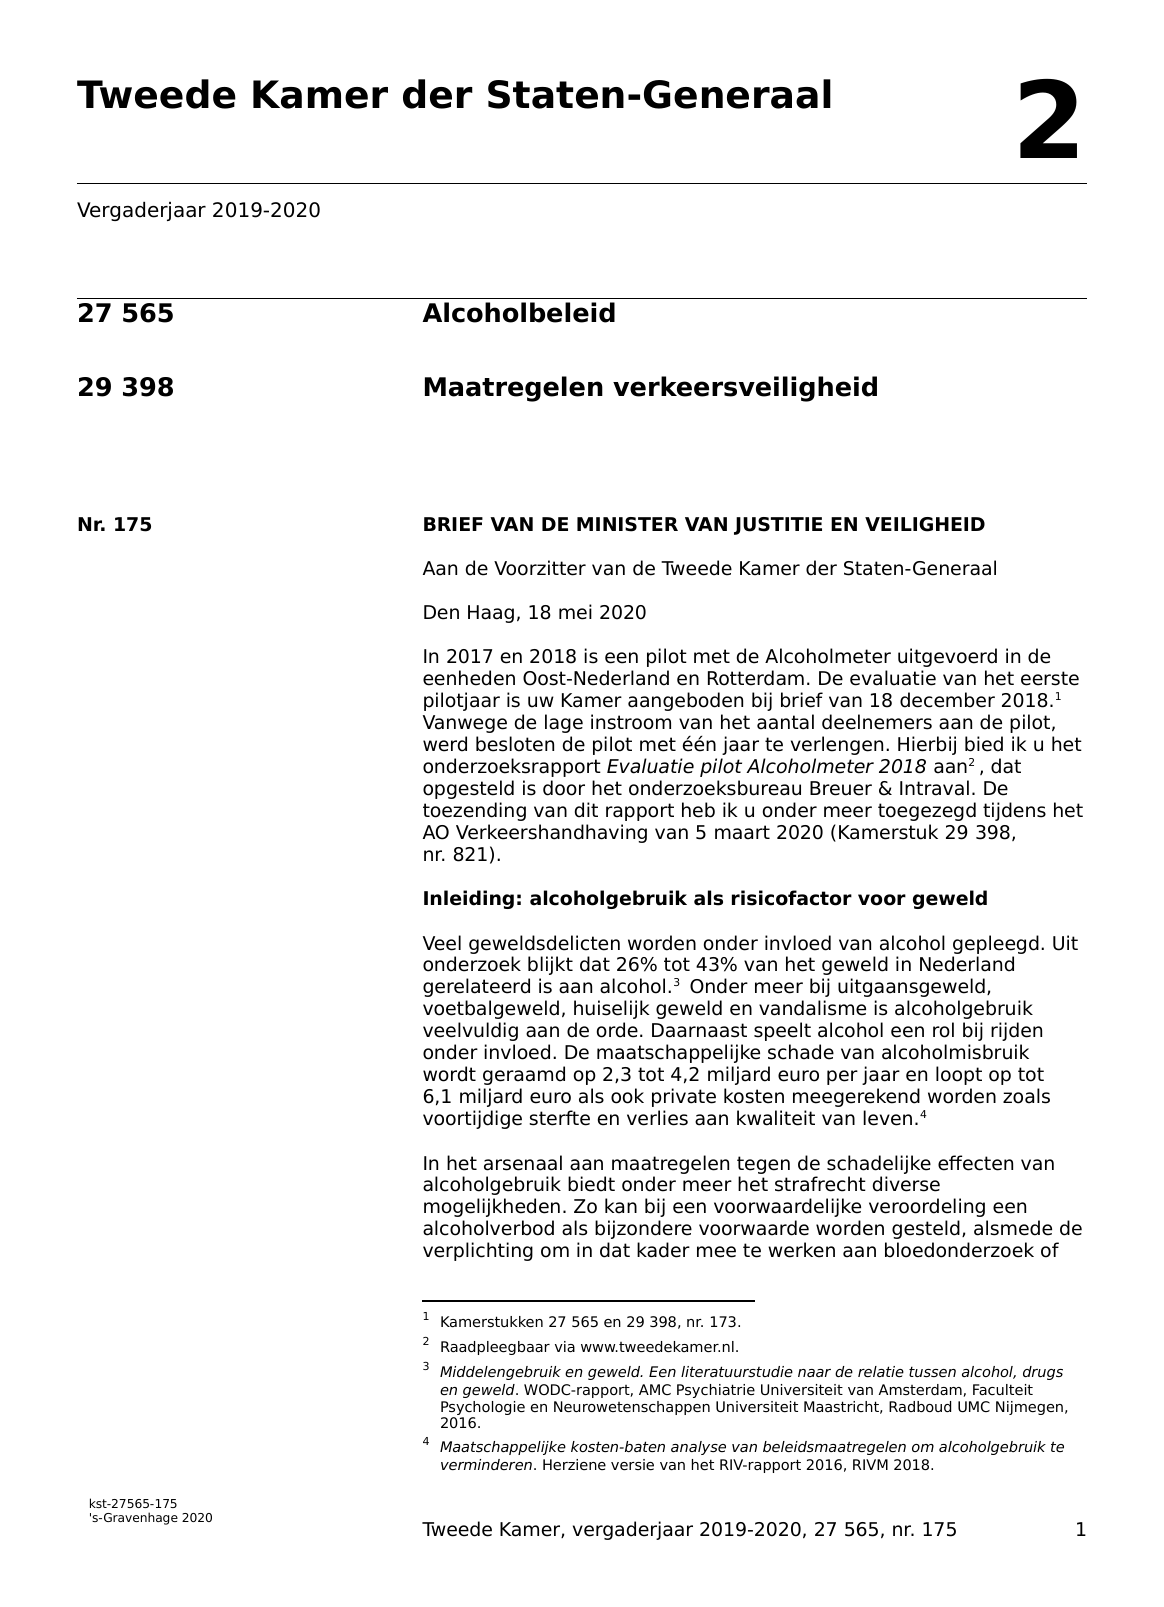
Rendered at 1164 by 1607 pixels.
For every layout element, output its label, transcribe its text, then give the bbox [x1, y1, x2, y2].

text Middelengebruik en geweld. Een literatuurstudie naar de relatie tussen alcohol, drugs en geweld. WODC-rapport, AMC Psychiatrie Universiteit van Amsterdam, Faculteit Psychologie en Neurowetenschappen Universiteit Maastricht, Radboud UMC Nijmegen, 2016. [422, 1360, 1087, 1432]
subtitle Nr. 175 BRIEF VAN DE MINISTER VAN JUSTITIE EN VEILIGHEID [77, 514, 1087, 536]
table_header Tweede Kamer der Staten-Generaal [77, 59, 886, 183]
text Aan de Voorzitter van de Tweede Kamer der Staten-Generaal [422, 558, 1087, 580]
table_header 2 [886, 59, 1087, 183]
subtitle Inleiding: alcoholgebruik als risicofactor voor geweld [422, 888, 1087, 910]
table_cell Vergaderjaar 2019-2020 [77, 184, 1087, 298]
text Maatschappelijke kosten-baten analyse van beleidsmaatregelen om alcoholgebruik te verminderen. Herziene versie van het RIV-rapport 2016, RIVM 2018. [422, 1435, 1087, 1474]
text kst-27565-175 [88, 1497, 323, 1511]
subtitle 29 398 Maatregelen verkeersveiligheid [77, 373, 1087, 403]
text Kamerstukken 27 565 en 29 398, nr. 173. [422, 1310, 1087, 1332]
text Den Haag, 18 mei 2020 [422, 602, 1087, 624]
text In het arsenaal aan maatregelen tegen de schadelijke effecten van alcoholgebruik biedt onder meer het strafrecht diverse mogelijkheden. Zo kan bij een voorwaardelijke veroordeling een alcoholverbod als bijzondere voorwaarde worden gesteld, alsmede de verplichting om in dat kader mee te werken aan bloedonderzoek of [422, 1152, 1087, 1262]
text 's-Gravenhage 2020 [88, 1511, 323, 1525]
text Veel geweldsdelicten worden onder invloed van alcohol gepleegd. Uit onderzoek blijkt dat 26% tot 43% van het geweld in Nederland gerelateerd is aan alcohol. Onder meer bij uitgaansgeweld, voetbalgeweld, huiselijk geweld en vandalisme is alcoholgebruik veelvuldig aan de orde. Daarnaast speelt alcohol een rol bij rijden onder invloed. De maatschappelijke schade van alcoholmisbruik wordt geraamd op 2,3 tot 4,2 miljard euro per jaar en loopt op tot 6,1 miljard euro als ook private kosten meegerekend worden zoals voortijdige sterfte en verlies aan kwaliteit van leven. [422, 932, 1087, 1130]
subtitle 27 565 Alcoholbeleid [77, 299, 1087, 329]
text In 2017 en 2018 is een pilot met de Alcoholmeter uitgevoerd in de eenheden Oost-Nederland en Rotterdam. De evaluatie van het eerste pilotjaar is uw Kamer aangeboden bij brief van 18 december 2018. Vanwege de lage instroom van het aantal deelnemers aan de pilot, werd besloten de pilot met één jaar te verlengen. Hierbij bied ik u het onderzoeksrapport Evaluatie pilot Alcoholmeter 2018 aan, dat opgesteld is door het onderzoeksbureau Breuer & Intraval. De toezending van dit rapport heb ik u onder meer toegezegd tijdens het AO Verkeershandhaving van 5 maart 2020 (Kamerstuk 29 398, nr. 821). [422, 646, 1087, 866]
text Raadpleegbaar via www.tweedekamer.nl. [422, 1335, 1087, 1357]
